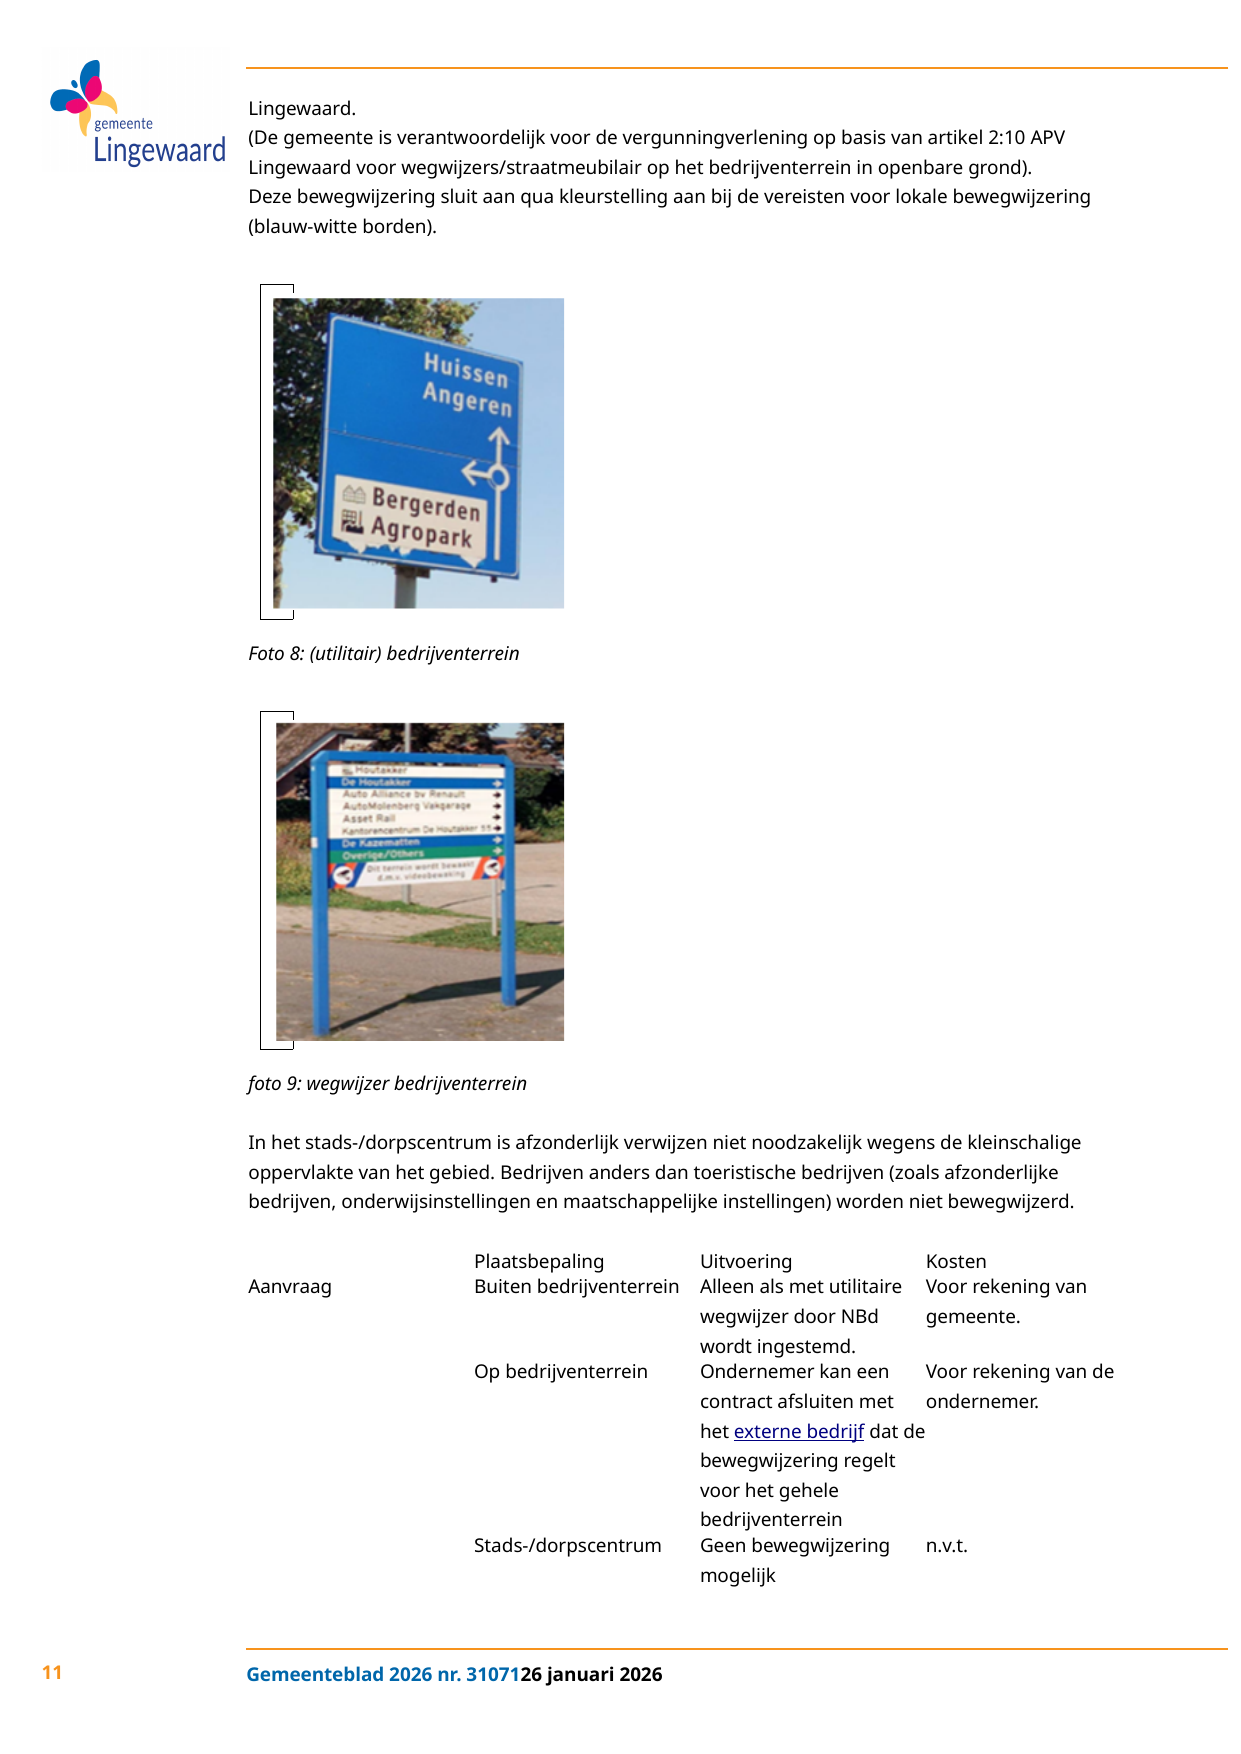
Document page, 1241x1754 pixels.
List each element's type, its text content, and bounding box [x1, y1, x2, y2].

table_cell [248, 1359, 474, 1532]
table_cell Ondernemer kan een contract afsluiten met het externe bedrijf dat de bewegwijzering regelt voor het gehele bedrijventerrein [700, 1359, 926, 1532]
text Foto 8: (utilitair) bedrijventerrein [248, 640, 1152, 666]
table_cell Buiten bedrijventerrein [474, 1274, 700, 1359]
text In het stads-/dorpscentrum is afzonderlijk verwijzen niet noodzakelijk wegens de kleinschalige oppervlakte van het gebied. Bedrijven anders dan toeristische bedrijven (zoals afzonderlijke bedrijven, onderwijsinstellingen en maatschappelijke instellingen) worden niet bewegwijzerd. [248, 1129, 1152, 1214]
table_cell Stads-/dorpscentrum [474, 1532, 700, 1588]
table_header Plaatsbepaling [474, 1248, 700, 1274]
table_cell Geen bewegwijzering mogelijk [700, 1532, 926, 1588]
table_cell [248, 1532, 474, 1588]
table_cell Voor rekening van gemeente. [926, 1274, 1152, 1359]
table_cell Voor rekening van de ondernemer. [926, 1359, 1152, 1532]
table_cell Aanvraag [248, 1274, 474, 1359]
table_cell Op bedrijventerrein [474, 1359, 700, 1532]
picture [268, 293, 565, 610]
text foto 9: wegwijzer bedrijventerrein [248, 1070, 1152, 1096]
text Lingewaard. [248, 95, 1152, 121]
table_cell Alleen als met utilitaire wegwijzer door NBd wordt ingestemd. [700, 1274, 926, 1359]
table_header [248, 1248, 474, 1274]
text (De gemeente is verantwoordelijk voor de vergunningverlening op basis van artikel 2:10 APV Lingewaard voor wegwijzers/straatmeubilair op het bedrijventerrein in openbare grond). [248, 124, 1152, 180]
text Deze bewegwijzering sluit aan qua kleurstelling aan bij de vereisten voor lokale bewegwijzering (blauw-witte borden). [248, 183, 1152, 239]
table_header Uitvoering [700, 1248, 926, 1274]
picture [41, 47, 231, 172]
table_header Kosten [926, 1248, 1152, 1274]
picture [268, 720, 565, 1041]
table_cell n.v.t. [926, 1532, 1152, 1588]
